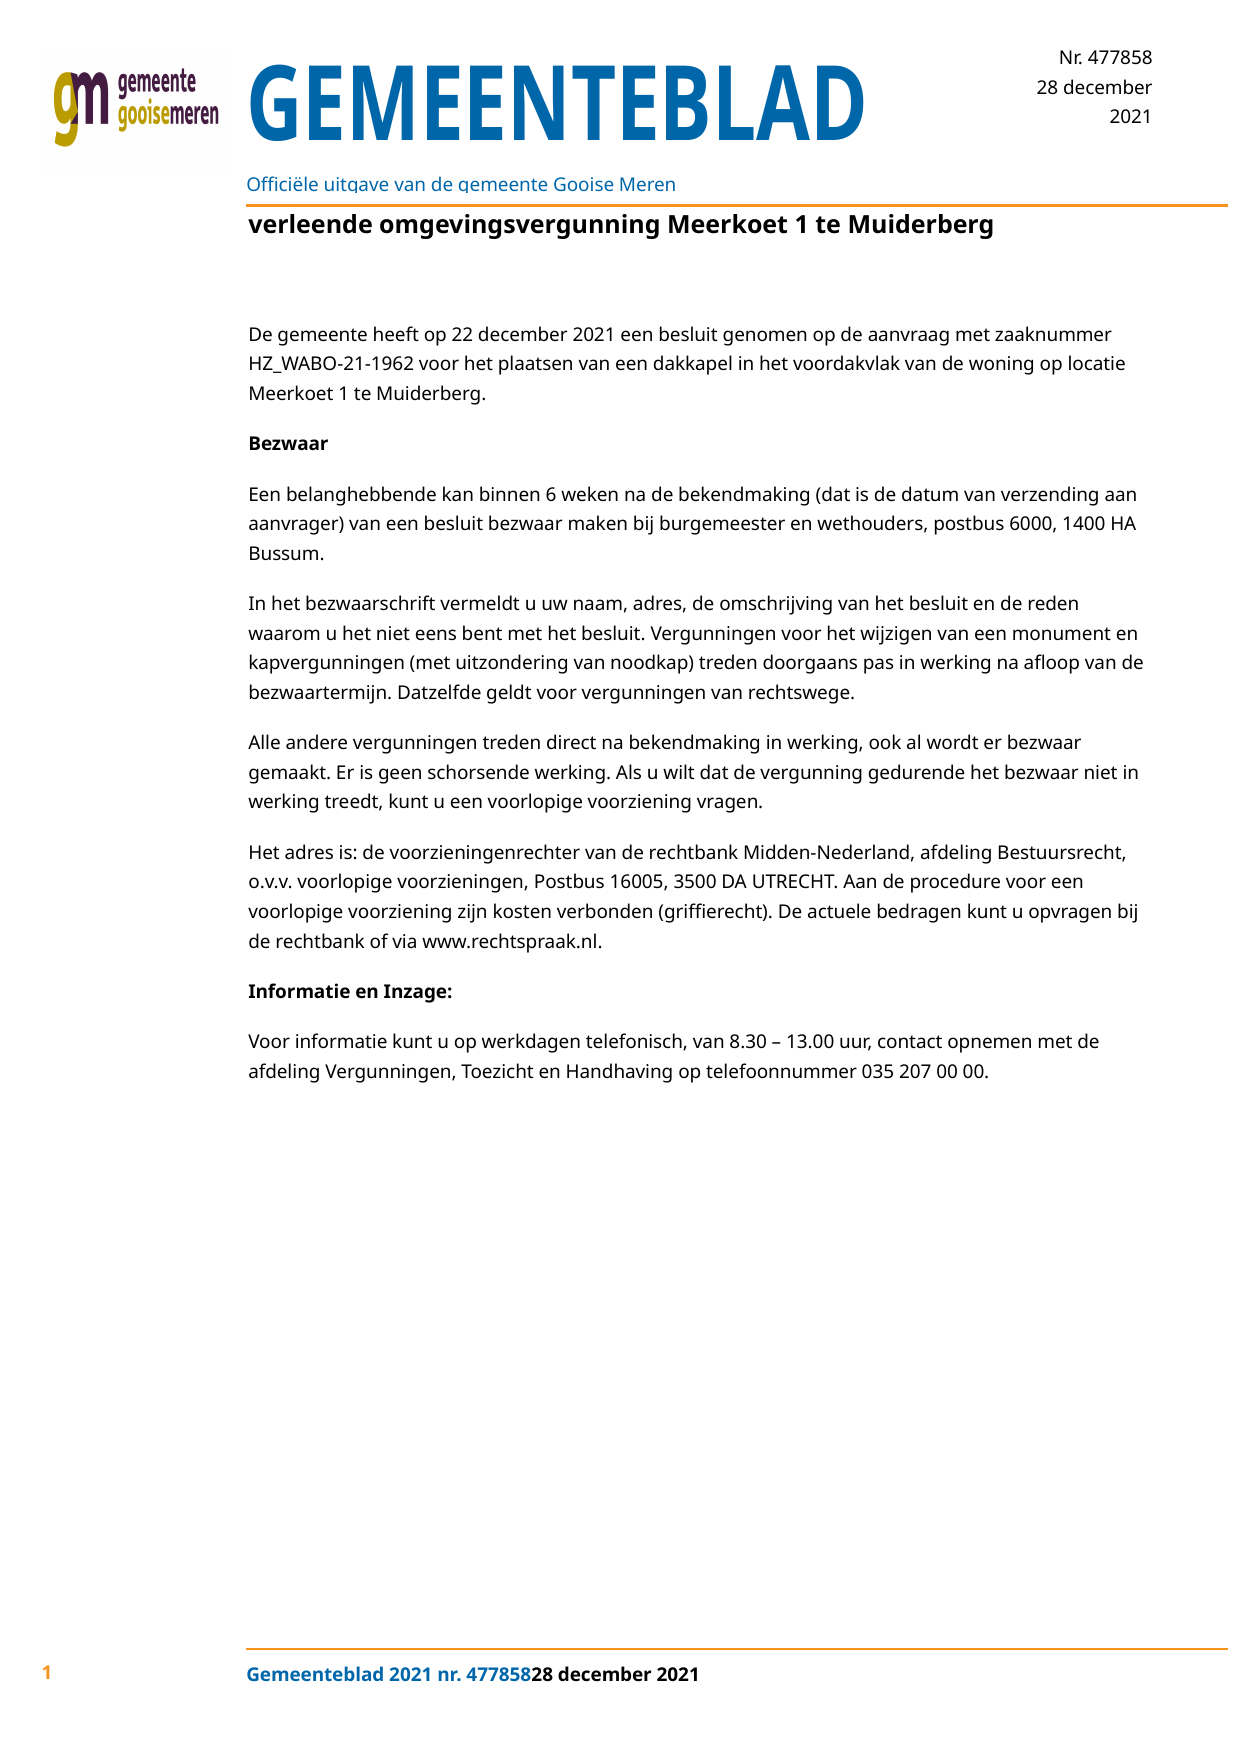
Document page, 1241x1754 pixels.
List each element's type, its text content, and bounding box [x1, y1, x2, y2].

text Informatie en Inzage: [248, 978, 1152, 1004]
text Alle andere vergunningen treden direct na bekendmaking in werking, ook al wordt er bezwaar gemaakt. Er is geen schorsende werking. Als u wilt dat de vergunning gedurende het bezwaar niet in werking treedt, kunt u een voorlopige voorziening vragen. [248, 729, 1152, 814]
picture [41, 47, 231, 172]
text In het bezwaarschrift vermeldt u uw naam, adres, de omschrijving van het besluit en de reden waarom u het niet eens bent met het besluit. Vergunningen voor het wijzigen van een monument en kapvergunningen (met uitzondering van noodkap) treden doorgaans pas in werking na afloop van de bezwaartermijn. Datzelfde geldt voor vergunningen van rechtswege. [248, 590, 1152, 705]
text Het adres is: de voorzieningenrechter van de rechtbank Midden-Nederland, afdeling Bestuursrecht, o.v.v. voorlopige voorzieningen, Postbus 16005, 3500 DA UTRECHT. Aan de procedure voor een voorlopige voorziening zijn kosten verbonden (griffierecht). De actuele bedragen kunt u opvragen bij de rechtbank of via www.rechtspraak.nl. [248, 839, 1152, 953]
text Voor informatie kunt u op werkdagen telefonisch, van 8.30 – 13.00 uur, contact opnemen met de afdeling Vergunningen, Toezicht en Handhaving op telefoonnummer 035 207 00 00. [248, 1029, 1152, 1084]
text De gemeente heeft op 22 december 2021 een besluit genomen op de aanvraag met zaaknummer HZ_WABO-21-1962 voor het plaatsen van een dakkapel in het voordakvlak van de woning op locatie Meerkoet 1 te Muiderberg. [248, 321, 1152, 406]
text verleende omgevingsvergunning Meerkoet 1 te Muiderberg [248, 207, 1152, 241]
text Een belanghebbende kan binnen 6 weken na de bekendmaking (dat is de datum van verzending aan aanvrager) van een besluit bezwaar maken bij burgemeester en wethouders, postbus 6000, 1400 HA Bussum. [248, 481, 1152, 566]
text Bezwaar [248, 430, 1152, 456]
